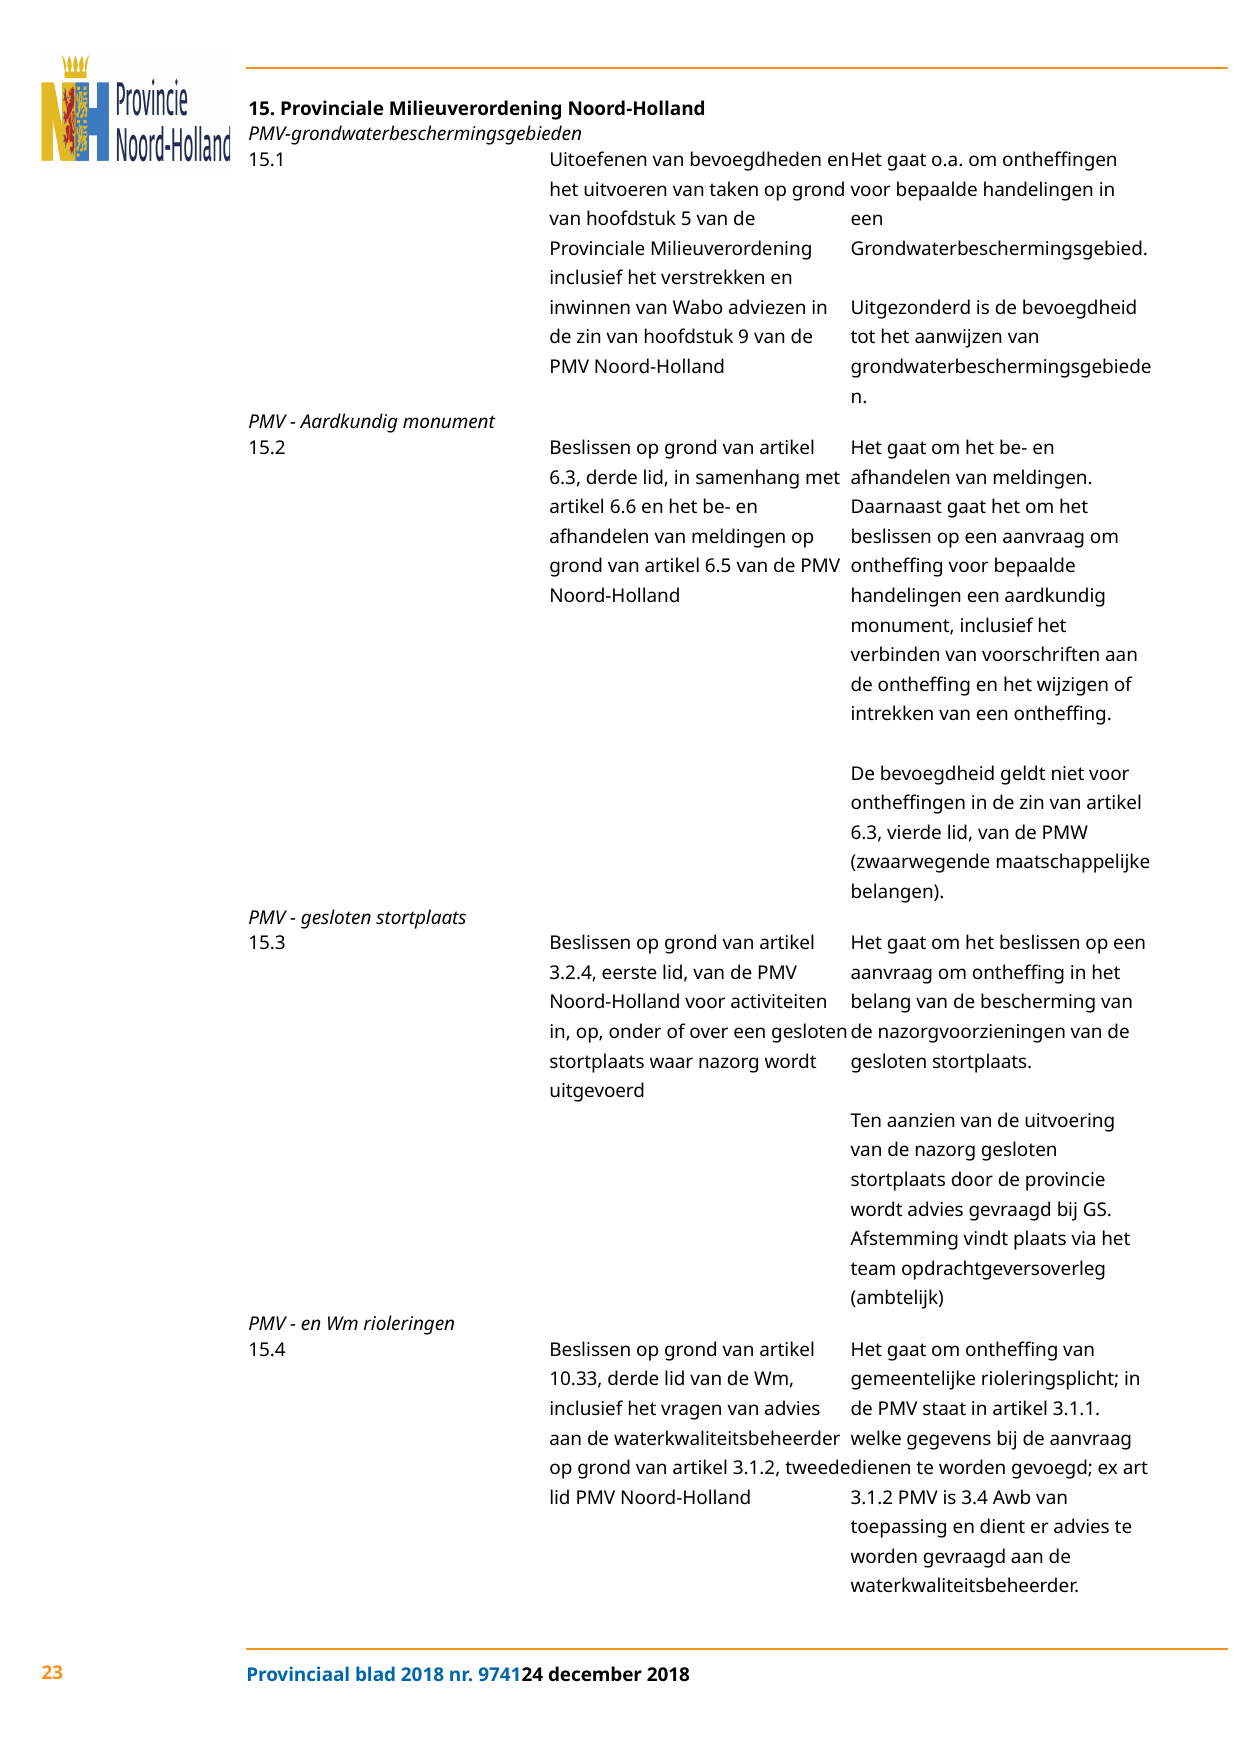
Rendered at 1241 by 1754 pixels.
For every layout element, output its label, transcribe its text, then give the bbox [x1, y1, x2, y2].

table_cell Het gaat om ontheffing van gemeentelijke rioleringsplicht; in de PMV staat in artikel 3.1.1. welke gegevens bij de aanvraag dienen te worden gevoegd; ex art 3.1.2 PMV is 3.4 Awb van toepassing en dient er advies te worden gevraagd aan de waterkwaliteitsbeheerder. [850, 1336, 1152, 1598]
table_cell Het gaat om het be- en afhandelen van meldingen. Daarnaast gaat het om het beslissen op een aanvraag om ontheffing voor bepaalde handelingen een aardkundig monument, inclusief het verbinden van voorschriften aan de ontheffing en het wijzigen of intrekken van een ontheffing. De bevoegdheid geldt niet voor ontheffingen in de zin van artikel 6.3, vierde lid, van de PMW (zwaarwegende maatschappelijke belangen). [850, 434, 1152, 904]
table_cell PMV - en Wm rioleringen [248, 1310, 1152, 1336]
table_cell Het gaat om het beslissen op een aanvraag om ontheffing in het belang van de bescherming van de nazorgvoorzieningen van de gesloten stortplaats. Ten aanzien van de uitvoering van de nazorg gesloten stortplaats door de provincie wordt advies gevraagd bij GS. Afstemming vindt plaats via het team opdrachtgeversoverleg (ambtelijk) [850, 930, 1152, 1310]
table_cell PMV-grondwaterbeschermingsgebieden [248, 121, 1152, 146]
table_cell 15.4 [248, 1336, 549, 1598]
table_cell 15.1 [248, 146, 549, 409]
table_cell 15. Provinciale Milieuverordening Noord-Holland [248, 95, 1152, 121]
table_cell PMV - gesloten stortplaats [248, 904, 1152, 929]
table_cell Beslissen op grond van artikel 10.33, derde lid van de Wm, inclusief het vragen van advies aan de waterkwaliteitsbeheerder op grond van artikel 3.1.2, tweede lid PMV Noord-Holland [549, 1336, 850, 1598]
table_cell Beslissen op grond van artikel 6.3, derde lid, in samenhang met artikel 6.6 en het be- en afhandelen van meldingen op grond van artikel 6.5 van de PMV Noord-Holland [549, 434, 850, 904]
table_cell Het gaat o.a. om ontheffingen voor bepaalde handelingen in een Grondwaterbeschermingsgebied. Uitgezonderd is de bevoegdheid tot het aanwijzen van grondwaterbeschermingsgebieden. [850, 146, 1152, 409]
table_cell Uitoefenen van bevoegdheden en het uitvoeren van taken op grond van hoofdstuk 5 van de Provinciale Milieuverordening inclusief het verstrekken en inwinnen van Wabo adviezen in de zin van hoofdstuk 9 van de PMV Noord-Holland [549, 146, 850, 409]
table_cell PMV - Aardkundig monument [248, 409, 1152, 434]
table_cell 15.2 [248, 434, 549, 904]
picture [41, 47, 231, 172]
table_cell 15.3 [248, 930, 549, 1310]
table_cell Beslissen op grond van artikel 3.2.4, eerste lid, van de PMV Noord-Holland voor activiteiten in, op, onder of over een gesloten stortplaats waar nazorg wordt uitgevoerd [549, 930, 850, 1310]
